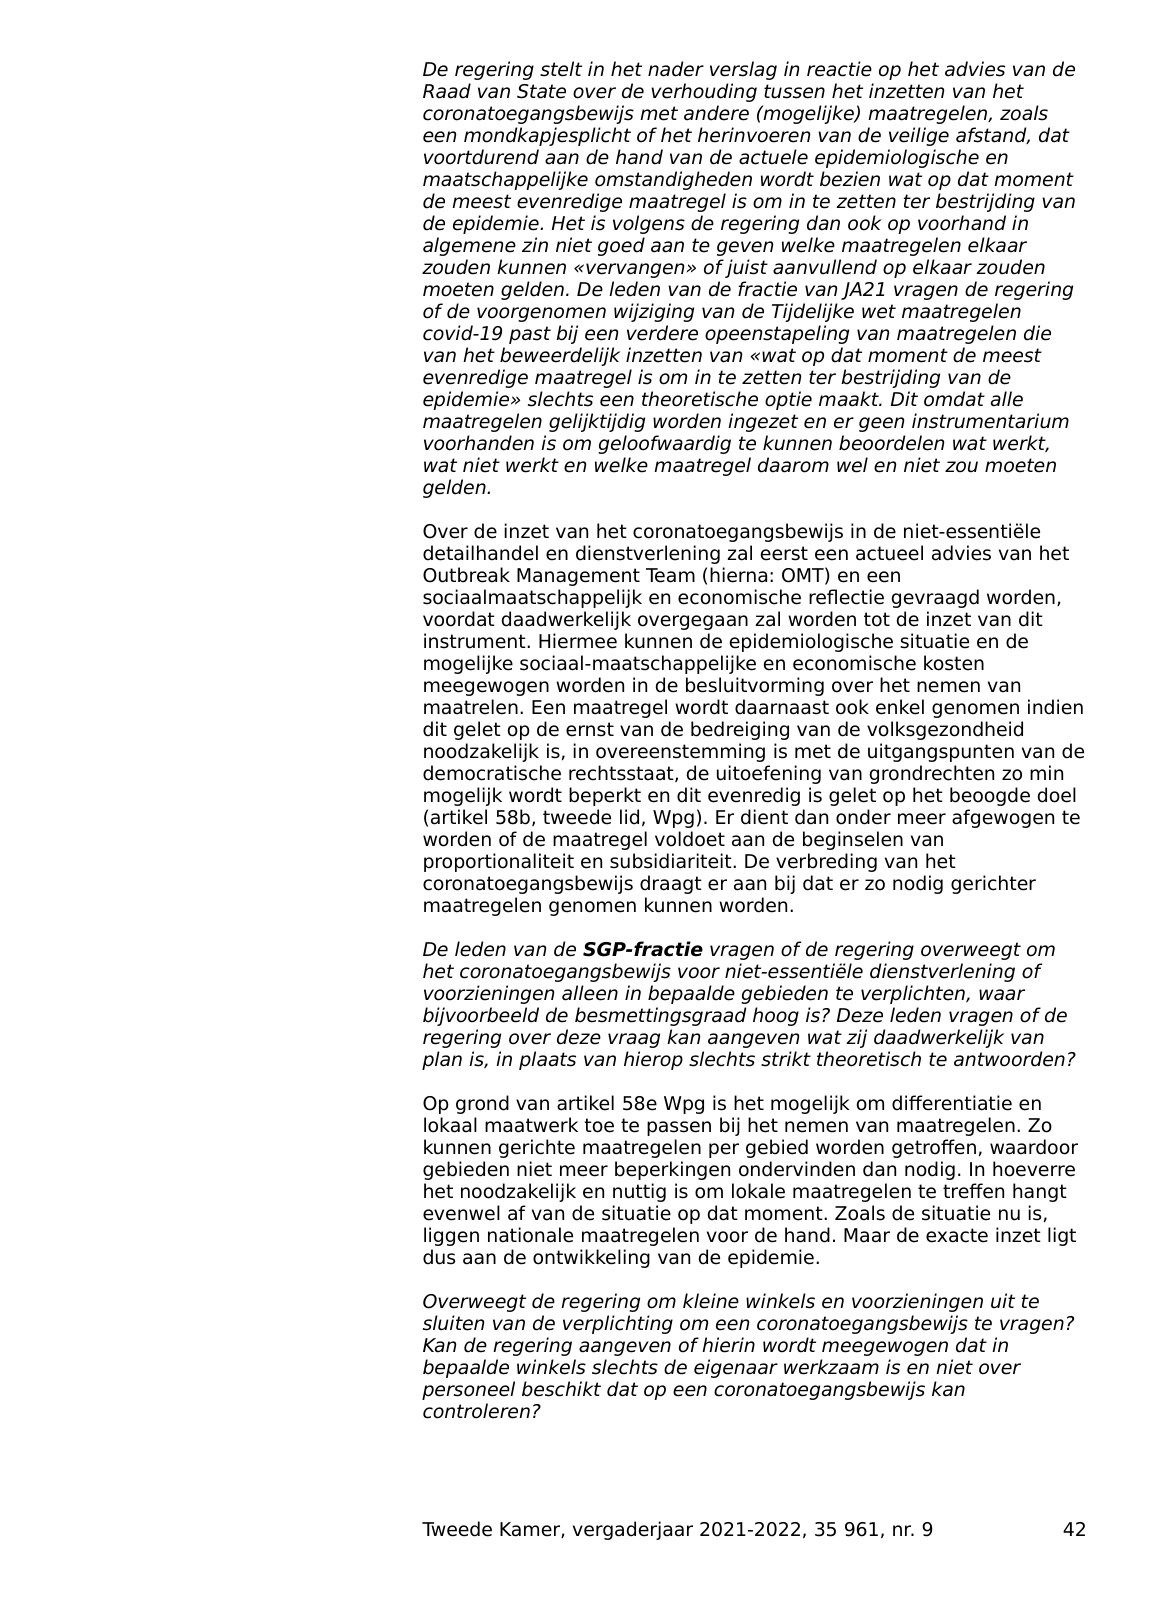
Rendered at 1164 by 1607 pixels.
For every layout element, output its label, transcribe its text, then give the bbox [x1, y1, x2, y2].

text De leden van de SGP-fractie vragen of de regering overweegt om het coronatoegangsbewijs voor niet-essentiële dienstverlening of voorzieningen alleen in bepaalde gebieden te verplichten, waar bijvoorbeeld de besmettingsgraad hoog is? Deze leden vragen of de regering over deze vraag kan aangeven wat zij daadwerkelijk van plan is, in plaats van hierop slechts strikt theoretisch te antwoorden? [422, 939, 1087, 1071]
text Overweegt de regering om kleine winkels en voorzieningen uit te sluiten van de verplichting om een coronatoegangsbewijs te vragen? Kan de regering aangeven of hierin wordt meegewogen dat in bepaalde winkels slechts de eigenaar werkzaam is en niet over personeel beschikt dat op een coronatoegangsbewijs kan controleren? [422, 1291, 1087, 1423]
text Over de inzet van het coronatoegangsbewijs in de niet-essentiële detailhandel en dienstverlening zal eerst een actueel advies van het Outbreak Management Team (hierna: OMT) en een sociaalmaatschappelijk en economische reflectie gevraagd worden, voordat daadwerkelijk overgegaan zal worden tot de inzet van dit instrument. Hiermee kunnen de epidemiologische situatie en de mogelijke sociaal-maatschappelijke en economische kosten meegewogen worden in de besluitvorming over het nemen van maatrelen. Een maatregel wordt daarnaast ook enkel genomen indien dit gelet op de ernst van de bedreiging van de volksgezondheid noodzakelijk is, in overeenstemming is met de uitgangspunten van de democratische rechtsstaat, de uitoefening van grondrechten zo min mogelijk wordt beperkt en dit evenredig is gelet op het beoogde doel (artikel 58b, tweede lid, Wpg). Er dient dan onder meer afgewogen te worden of de maatregel voldoet aan de beginselen van proportionaliteit en subsidiariteit. De verbreding van het coronatoegangsbewijs draagt er aan bij dat er zo nodig gerichter maatregelen genomen kunnen worden. [422, 521, 1087, 916]
text De regering stelt in het nader verslag in reactie op het advies van de Raad van State over de verhouding tussen het inzetten van het coronatoegangsbewijs met andere (mogelijke) maatregelen, zoals een mondkapjesplicht of het herinvoeren van de veilige afstand, dat voortdurend aan de hand van de actuele epidemiologische en maatschappelijke omstandigheden wordt bezien wat op dat moment de meest evenredige maatregel is om in te zetten ter bestrijding van de epidemie. Het is volgens de regering dan ook op voorhand in algemene zin niet goed aan te geven welke maatregelen elkaar zouden kunnen «vervangen» of juist aanvullend op elkaar zouden moeten gelden. De leden van de fractie van JA21 vragen de regering of de voorgenomen wijziging van de Tijdelijke wet maatregelen covid-19 past bij een verdere opeenstapeling van maatregelen die van het beweerdelijk inzetten van «wat op dat moment de meest evenredige maatregel is om in te zetten ter bestrijding van de epidemie» slechts een theoretische optie maakt. Dit omdat alle maatregelen gelijktijdig worden ingezet en er geen instrumentarium voorhanden is om geloofwaardig te kunnen beoordelen wat werkt, wat niet werkt en welke maatregel daarom wel en niet zou moeten gelden. [422, 59, 1087, 499]
text Op grond van artikel 58e Wpg is het mogelijk om differentiatie en lokaal maatwerk toe te passen bij het nemen van maatregelen. Zo kunnen gerichte maatregelen per gebied worden getroffen, waardoor gebieden niet meer beperkingen ondervinden dan nodig. In hoeverre het noodzakelijk en nuttig is om lokale maatregelen te treffen hangt evenwel af van de situatie op dat moment. Zoals de situatie nu is, liggen nationale maatregelen voor de hand. Maar de exacte inzet ligt dus aan de ontwikkeling van de epidemie. [422, 1093, 1087, 1268]
